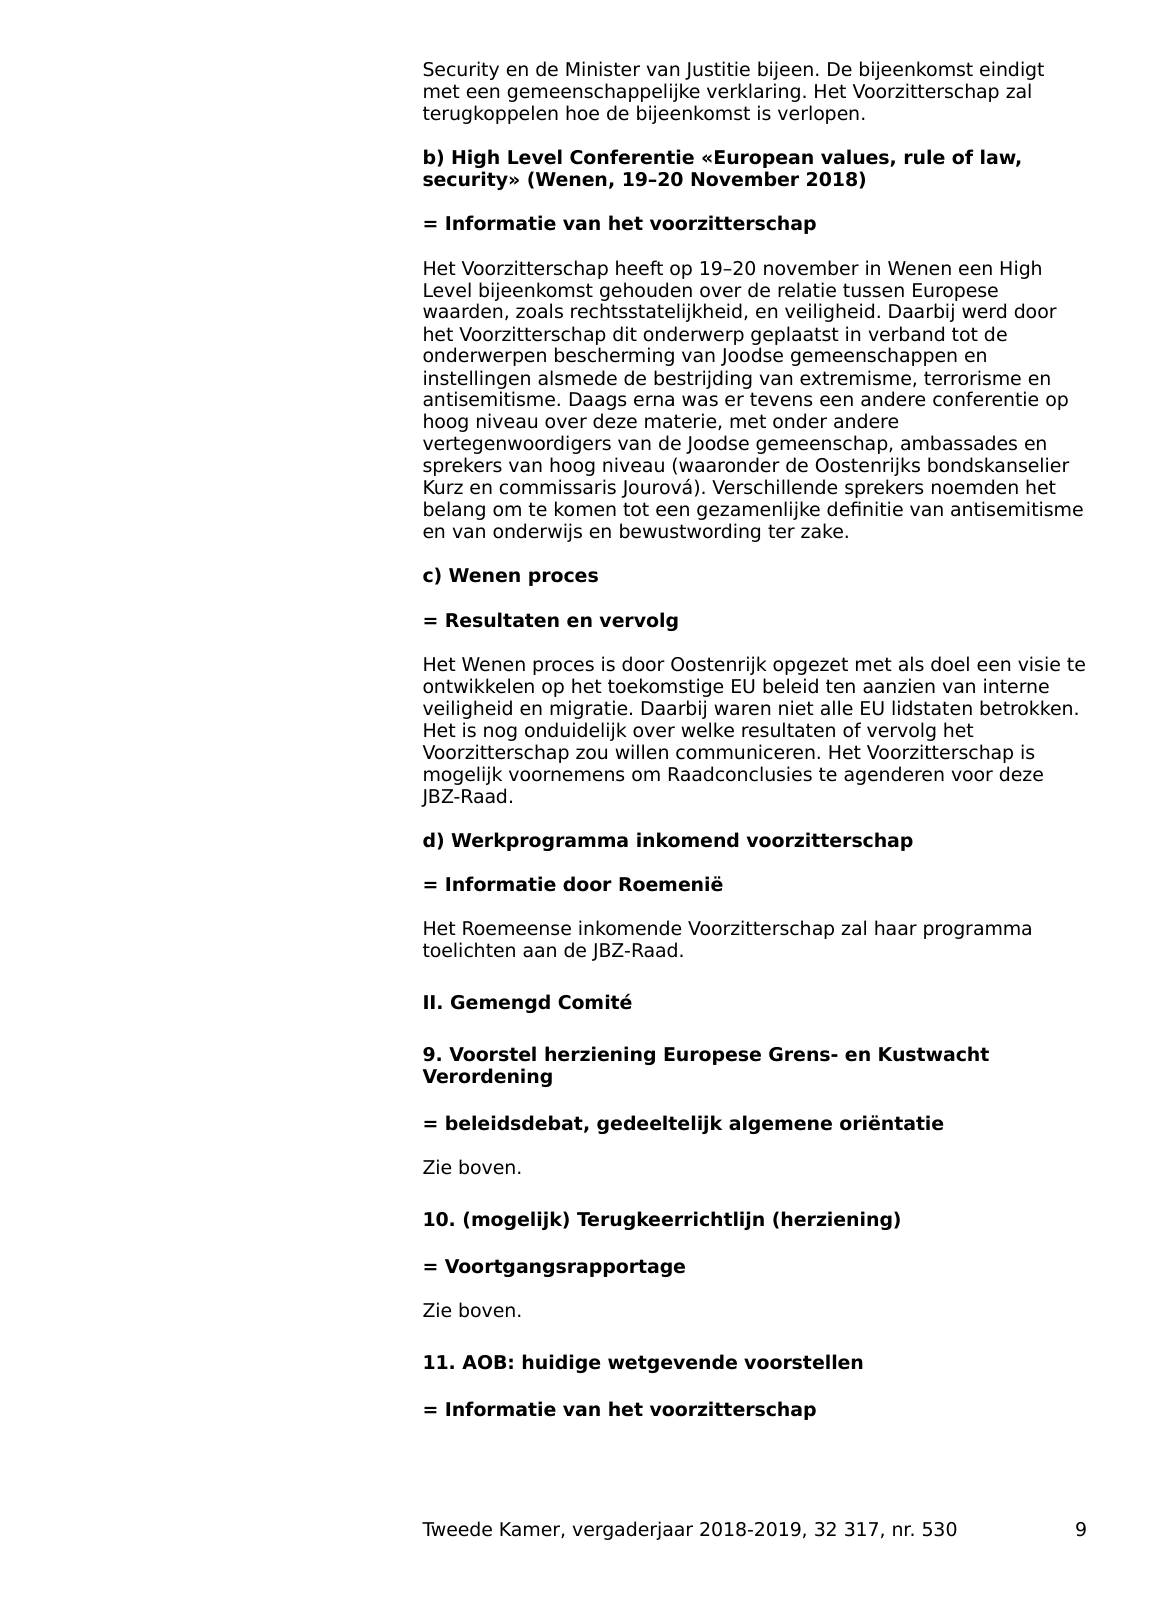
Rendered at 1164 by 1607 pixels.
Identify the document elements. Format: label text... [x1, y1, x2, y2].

text Zie boven. [422, 1157, 1087, 1179]
text = beleidsdebat, gedeeltelijk algemene oriëntatie [422, 1113, 1087, 1135]
subtitle c) Wenen proces [422, 565, 1087, 587]
text = Informatie van het voorzitterschap [422, 213, 1087, 235]
text Het Roemeense inkomende Voorzitterschap zal haar programma toelichten aan de JBZ-Raad. [422, 918, 1087, 962]
text Security en de Minister van Justitie bijeen. De bijeenkomst eindigt met een gemeenschappelijke verklaring. Het Voorzitterschap zal terugkoppelen hoe de bijeenkomst is verlopen. [422, 59, 1087, 125]
text = Resultaten en vervolg [422, 609, 1087, 632]
text = Informatie door Roemenië [422, 874, 1087, 896]
subtitle d) Werkprogramma inkomend voorzitterschap [422, 830, 1087, 852]
subtitle 9. Voorstel herziening Europese Grens- en Kustwacht Verordening [422, 1044, 1087, 1088]
subtitle 10. (mogelijk) Terugkeerrichtlijn (herziening) [422, 1209, 1087, 1231]
text Het Voorzitterschap heeft op 19–20 november in Wenen een High Level bijeenkomst gehouden over de relatie tussen Europese waarden, zoals rechtsstatelijkheid, en veiligheid. Daarbij werd door het Voorzitterschap dit onderwerp geplaatst in verband tot de onderwerpen bescherming van Joodse gemeenschappen en instellingen alsmede de bestrijding van extremisme, terrorisme en antisemitisme. Daags erna was er tevens een andere conferentie op hoog niveau over deze materie, met onder andere vertegenwoordigers van de Joodse gemeenschap, ambassades en sprekers van hoog niveau (waaronder de Oostenrijks bondskanselier Kurz en commissaris Jourová). Verschillende sprekers noemden het belang om te komen tot een gezamenlijke definitie van antisemitisme en van onderwijs en bewustwording ter zake. [422, 257, 1087, 543]
text = Informatie van het voorzitterschap [422, 1399, 1087, 1421]
text Zie boven. [422, 1300, 1087, 1322]
subtitle b) High Level Conferentie «European values, rule of law, security» (Wenen, 19–20 November 2018) [422, 147, 1087, 191]
text = Voortgangsrapportage [422, 1256, 1087, 1278]
subtitle 11. AOB: huidige wetgevende voorstellen [422, 1352, 1087, 1374]
subtitle II. Gemengd Comité [422, 992, 1087, 1014]
text Het Wenen proces is door Oostenrijk opgezet met als doel een visie te ontwikkelen op het toekomstige EU beleid ten aanzien van interne veiligheid en migratie. Daarbij waren niet alle EU lidstaten betrokken. Het is nog onduidelijk over welke resultaten of vervolg het Voorzitterschap zou willen communiceren. Het Voorzitterschap is mogelijk voornemens om Raadconclusies te agenderen voor deze JBZ-Raad. [422, 654, 1087, 808]
